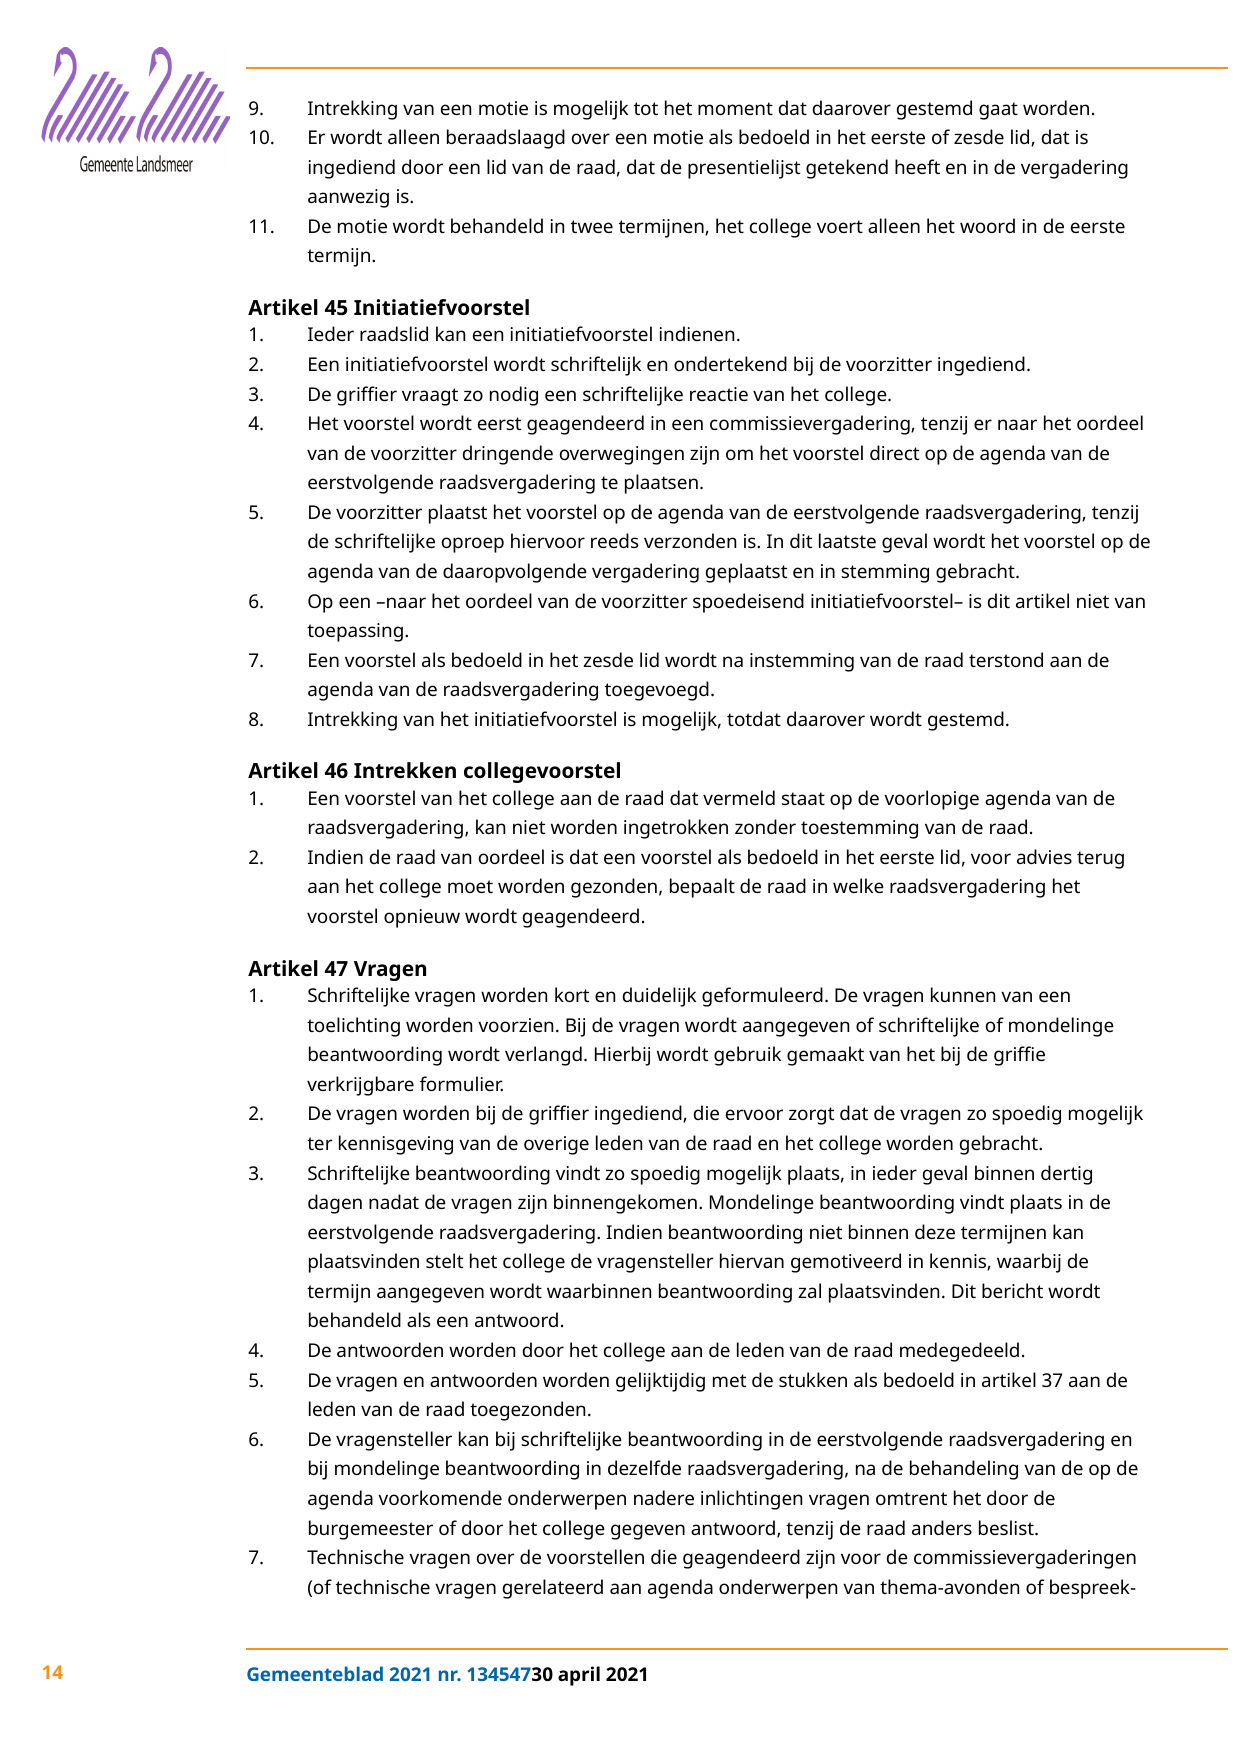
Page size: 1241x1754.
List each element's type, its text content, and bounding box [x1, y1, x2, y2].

list Een voorstel als bedoeld in het zesde lid wordt na instemming van de raad terstond aan de agenda van de raadsvergadering toegevoegd. [248, 647, 1152, 702]
list Een voorstel van het college aan de raad dat vermeld staat op de voorlopige agenda van de raadsvergadering, kan niet worden ingetrokken zonder toestemming van de raad. [248, 785, 1152, 840]
list Het voorstel wordt eerst geagendeerd in een commissievergadering, tenzij er naar het oordeel van de voorzitter dringende overwegingen zijn om het voorstel direct op de agenda van de eerstvolgende raadsvergadering te plaatsen. [248, 410, 1152, 495]
list De voorzitter plaatst het voorstel op de agenda van de eerstvolgende raadsvergadering, tenzij de schriftelijke oproep hiervoor reeds verzonden is. In dit laatste geval wordt het voorstel op de agenda van de daaropvolgende vergadering geplaatst en in stemming gebracht. [248, 499, 1152, 584]
list Indien de raad van oordeel is dat een voorstel als bedoeld in het eerste lid, voor advies terug aan het college moet worden gezonden, bepaalt de raad in welke raadsvergadering het voorstel opnieuw wordt geagendeerd. [248, 844, 1152, 929]
list De vragensteller kan bij schriftelijke beantwoording in de eerstvolgende raadsvergadering en bij mondelinge beantwoording in dezelfde raadsvergadering, na de behandeling van de op de agenda voorkomende onderwerpen nadere inlichtingen vragen omtrent het door de burgemeester of door het college gegeven antwoord, tenzij de raad anders beslist. [248, 1426, 1152, 1540]
list Op een –naar het oordeel van de voorzitter spoedeisend initiatiefvoorstel– is dit artikel niet van toepassing. [248, 588, 1152, 643]
list De antwoorden worden door het college aan de leden van de raad medegedeeld. [248, 1337, 1152, 1363]
list Intrekking van het initiatiefvoorstel is mogelijk, totdat daarover wordt gestemd. [248, 706, 1152, 732]
list Schriftelijke beantwoording vindt zo spoedig mogelijk plaats, in ieder geval binnen dertig dagen nadat de vragen zijn binnengekomen. Mondelinge beantwoording vindt plaats in de eerstvolgende raadsvergadering. Indien beantwoording niet binnen deze termijnen kan plaatsvinden stelt het college de vragensteller hiervan gemotiveerd in kennis, waarbij de termijn aangegeven wordt waarbinnen beantwoording zal plaatsvinden. Dit bericht wordt behandeld als een antwoord. [248, 1160, 1152, 1333]
list Intrekking van een motie is mogelijk tot het moment dat daarover gestemd gaat worden. [248, 95, 1152, 121]
list Ieder raadslid kan een initiatiefvoorstel indienen. [248, 322, 1152, 347]
list De vragen en antwoorden worden gelijktijdig met de stukken als bedoeld in artikel 37 aan de leden van de raad toegezonden. [248, 1367, 1152, 1422]
text Artikel 47 Vragen [248, 954, 1152, 982]
picture [41, 47, 231, 172]
list De griffier vraagt zo nodig een schriftelijke reactie van het college. [248, 381, 1152, 406]
list Schriftelijke vragen worden kort en duidelijk geformuleerd. De vragen kunnen van een toelichting worden voorzien. Bij de vragen wordt aangegeven of schriftelijke of mondelinge beantwoording wordt verlangd. Hierbij wordt gebruik gemaakt van het bij de griffie verkrijgbare formulier. [248, 982, 1152, 1097]
list Een initiatiefvoorstel wordt schriftelijk en ondertekend bij de voorzitter ingediend. [248, 351, 1152, 377]
text Artikel 46 Intrekken collegevoorstel [248, 757, 1152, 785]
list Technische vragen over de voorstellen die geagendeerd zijn voor de commissievergaderingen (of technische vragen gerelateerd aan agenda onderwerpen van thema-avonden of bespreek- [248, 1544, 1152, 1599]
list De vragen worden bij de griffier ingediend, die ervoor zorgt dat de vragen zo spoedig mogelijk ter kennisgeving van de overige leden van de raad en het college worden gebracht. [248, 1101, 1152, 1156]
text Artikel 45 Initiatiefvoorstel [248, 293, 1152, 322]
list De motie wordt behandeld in twee termijnen, het college voert alleen het woord in de eerste termijn. [248, 213, 1152, 268]
list Er wordt alleen beraadslaagd over een motie als bedoeld in het eerste of zesde lid, dat is ingediend door een lid van de raad, dat de presentielijst getekend heeft en in de vergadering aanwezig is. [248, 124, 1152, 209]
